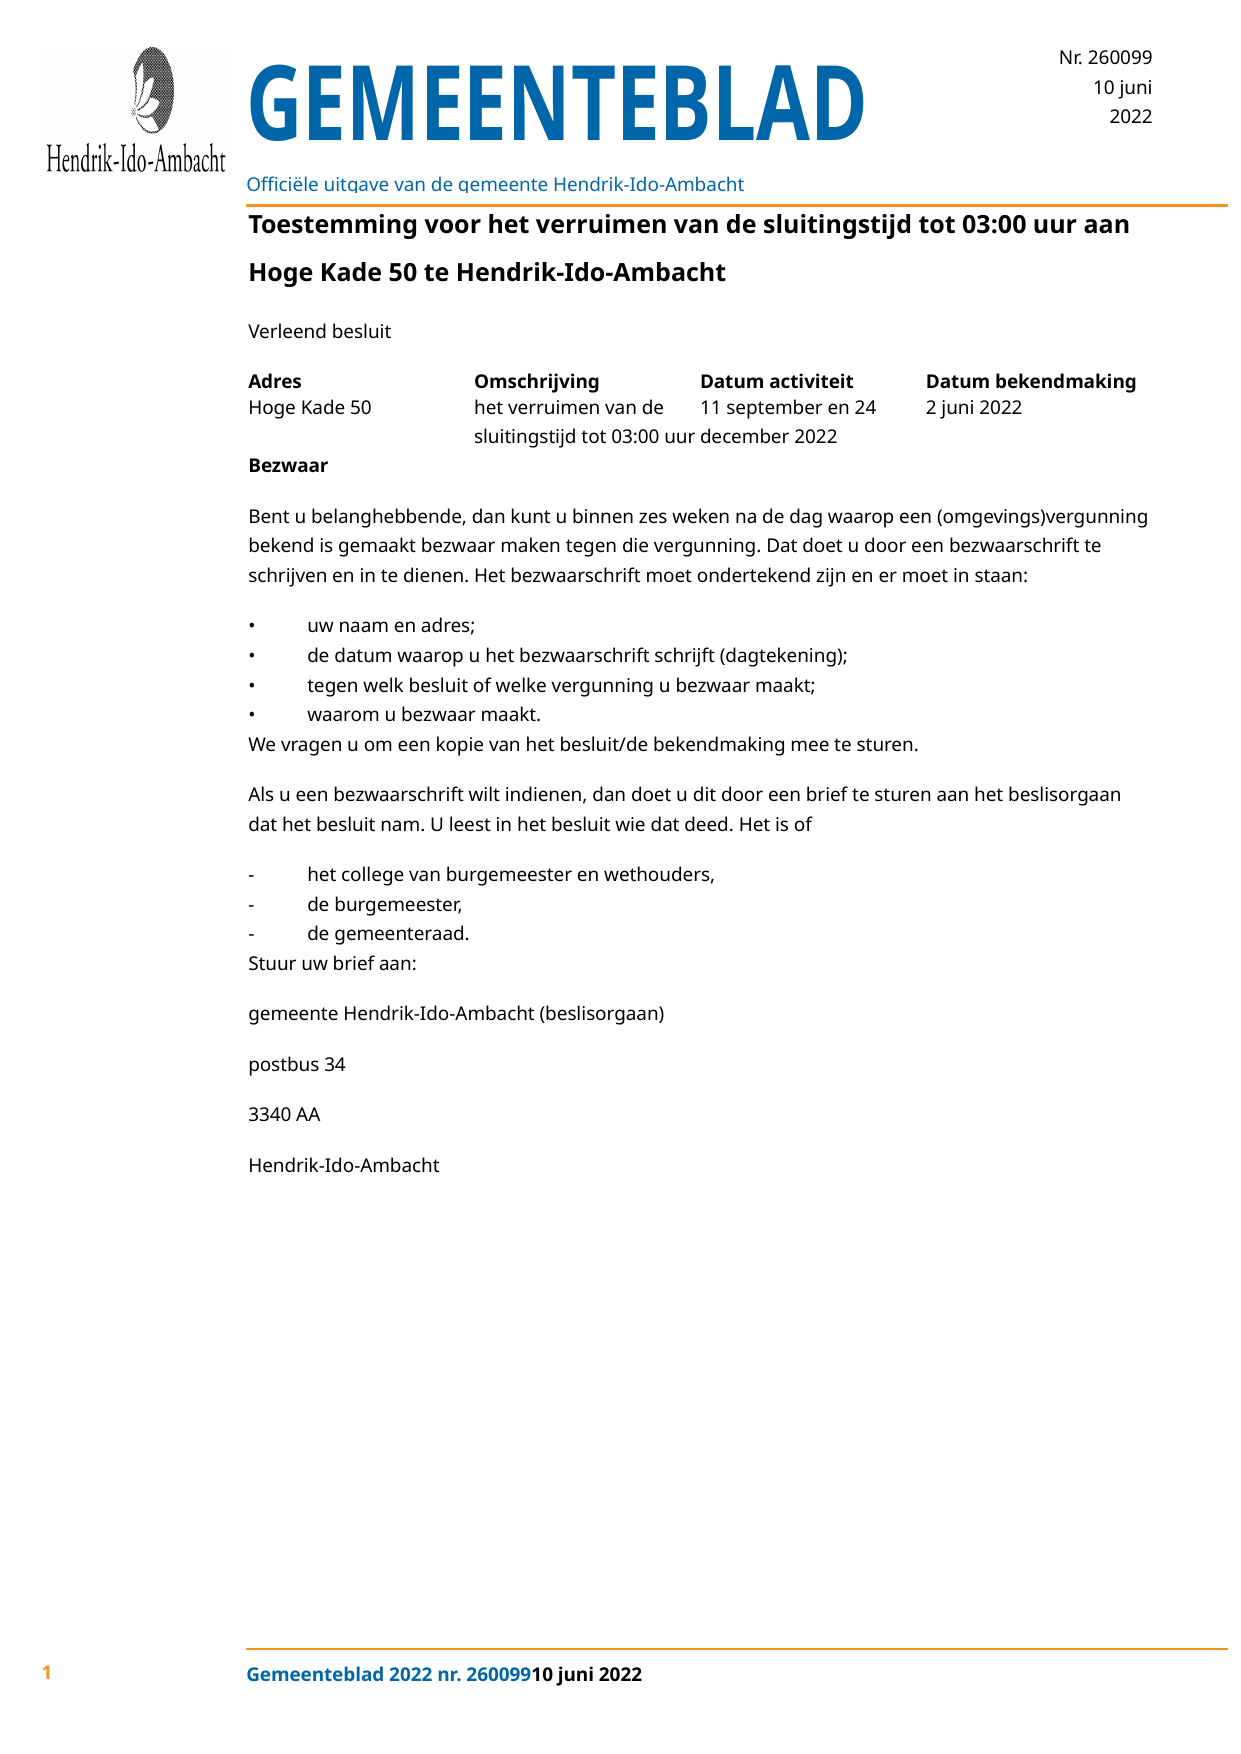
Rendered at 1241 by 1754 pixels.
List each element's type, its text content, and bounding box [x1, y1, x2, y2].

text postbus 34 [248, 1051, 1152, 1077]
table_header Datum bekendmaking [926, 369, 1152, 394]
text Verleend besluit [248, 318, 1152, 344]
text Toestemming voor het verruimen van de sluitingstijd tot 03:00 uur aan Hoge Kade 50 te Hendrik-Ido-Ambacht [248, 207, 1152, 288]
list uw naam en adres; [248, 613, 1152, 638]
text gemeente Hendrik-Ido-Ambacht (beslisorgaan) [248, 1001, 1152, 1026]
list de burgemeester, [248, 891, 1152, 917]
table_header Datum activiteit [700, 369, 926, 394]
table_header Omschrijving [474, 369, 700, 394]
text Als u een bezwaarschrift wilt indienen, dan doet u dit door een brief te sturen aan het beslisorgaan dat het besluit nam. U leest in het besluit wie dat deed. Het is of [248, 781, 1152, 837]
list het college van burgemeester en wethouders, [248, 861, 1152, 887]
text 3340 AA [248, 1101, 1152, 1127]
table_cell 2 juni 2022 [926, 394, 1152, 449]
text Stuur uw brief aan: [248, 950, 1152, 976]
table_cell het verruimen van de sluitingstijd tot 03:00 uur [474, 394, 700, 449]
table_cell Hoge Kade 50 [248, 394, 474, 449]
table_header Adres [248, 369, 474, 394]
text We vragen u om een kopie van het besluit/de bekendmaking mee te sturen. [248, 731, 1152, 757]
picture [41, 47, 231, 172]
list de datum waarop u het bezwaarschrift schrijft (dagtekening); [248, 642, 1152, 668]
list tegen welk besluit of welke vergunning u bezwaar maakt; [248, 672, 1152, 698]
list waarom u bezwaar maakt. [248, 701, 1152, 727]
text Bent u belanghebbende, dan kunt u binnen zes weken na de dag waarop een (omgevings)vergunning bekend is gemaakt bezwaar maken tegen die vergunning. Dat doet u door een bezwaarschrift te schrijven en in te dienen. Het bezwaarschrift moet ondertekend zijn en er moet in staan: [248, 503, 1152, 588]
list de gemeenteraad. [248, 921, 1152, 946]
text Hendrik-Ido-Ambacht [248, 1152, 1152, 1178]
text Bezwaar [248, 453, 1152, 478]
table_cell 11 september en 24 december 2022 [700, 394, 926, 449]
